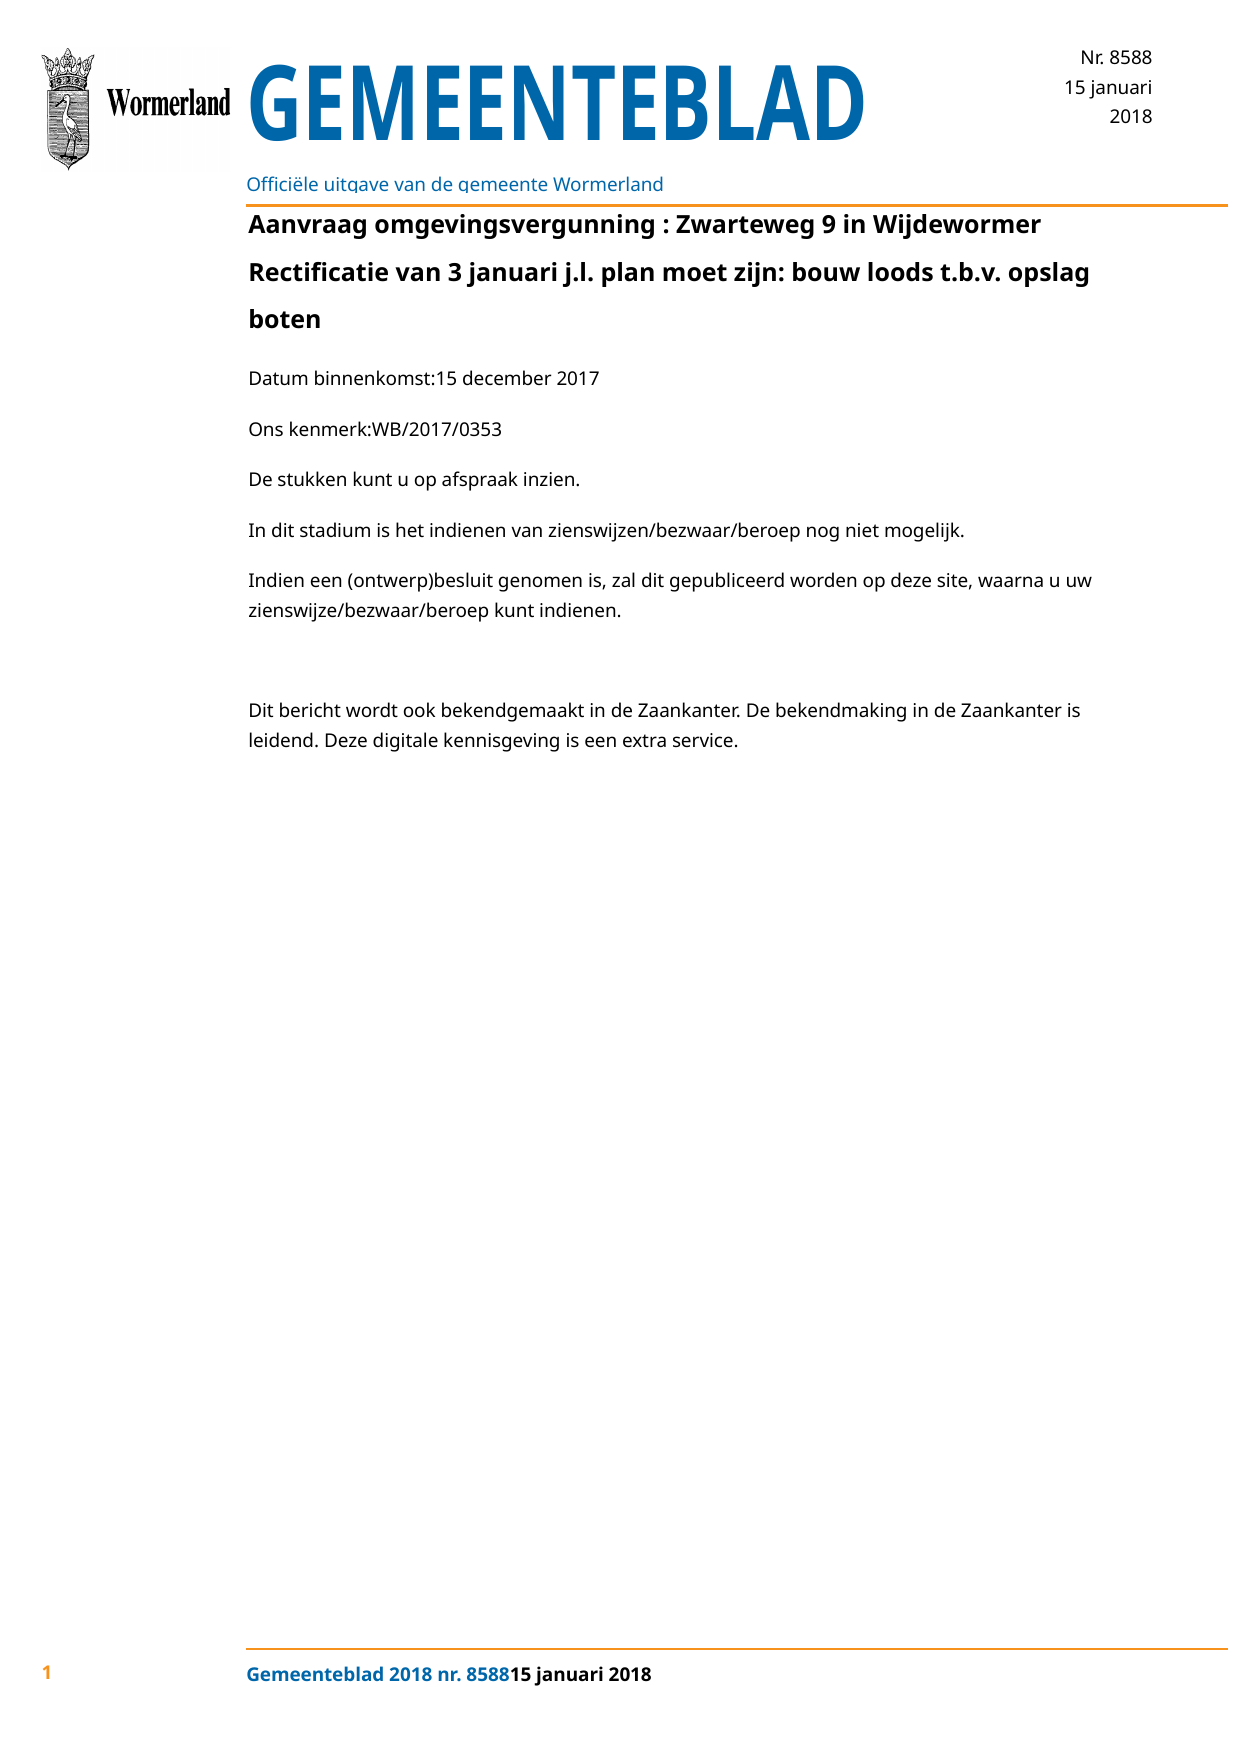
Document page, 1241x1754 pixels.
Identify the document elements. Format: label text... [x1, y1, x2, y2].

picture [41, 47, 231, 172]
text Aanvraag omgevingsvergunning : Zwarteweg 9 in Wijdewormer Rectificatie van 3 januari j.l. plan moet zijn: bouw loods t.b.v. opslag boten [248, 207, 1152, 336]
text In dit stadium is het indienen van zienswijzen/bezwaar/beroep nog niet mogelijk. [248, 517, 1152, 542]
text De stukken kunt u op afspraak inzien. [248, 466, 1152, 492]
text Datum binnenkomst:15 december 2017 [248, 366, 1152, 391]
text Dit bericht wordt ook bekendgemaakt in de Zaankanter. De bekendmaking in de Zaankanter is leidend. Deze digitale kennisgeving is een extra service. [248, 698, 1152, 753]
text Indien een (ontwerp)besluit genomen is, zal dit gepubliceerd worden op deze site, waarna u uw zienswijze/bezwaar/beroep kunt indienen. [248, 567, 1152, 622]
text Ons kenmerk:WB/2017/0353 [248, 416, 1152, 442]
